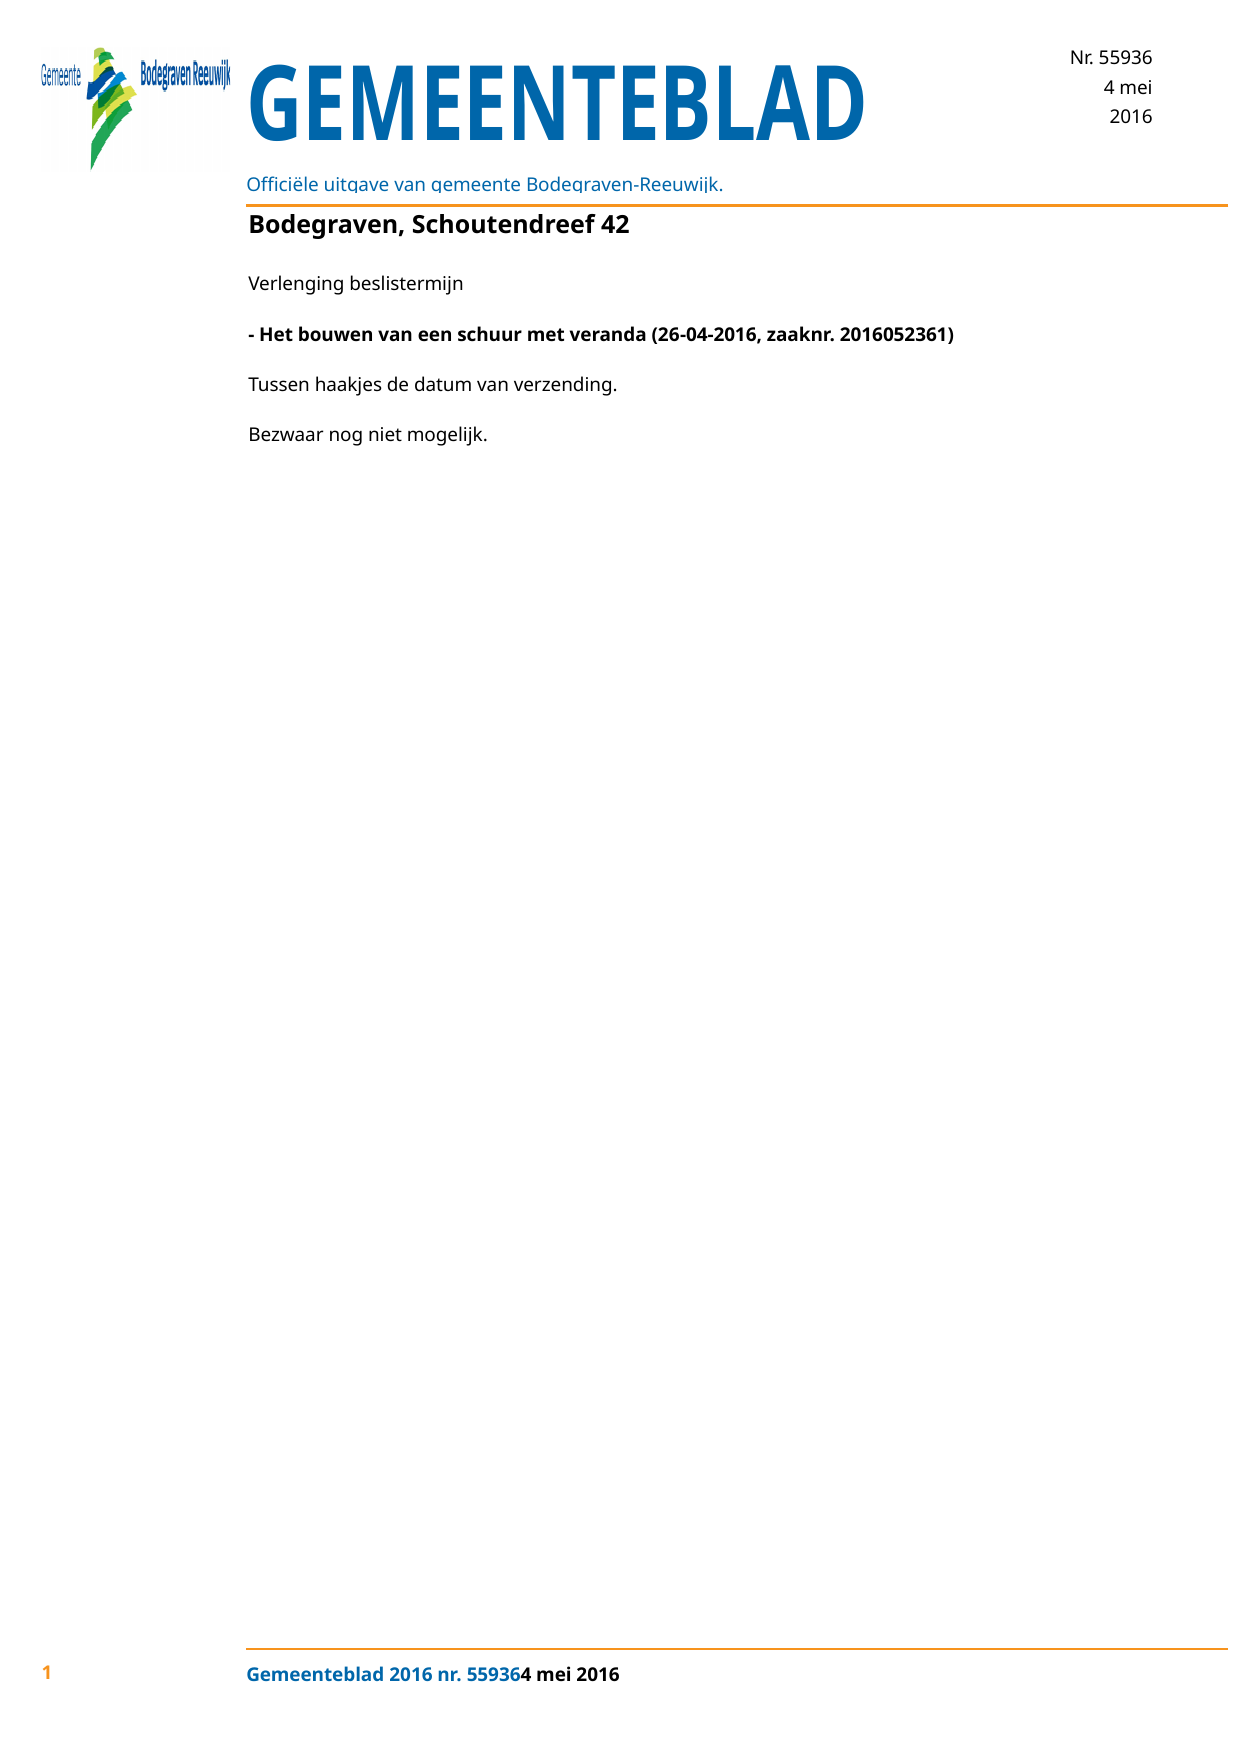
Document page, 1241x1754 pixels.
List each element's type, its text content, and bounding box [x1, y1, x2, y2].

text Bezwaar nog niet mogelijk. [248, 422, 1152, 447]
text Bodegraven, Schoutendreef 42 [248, 207, 1152, 241]
text Verlenging beslistermijn [248, 270, 1152, 296]
text Tussen haakjes de datum van verzending. [248, 371, 1152, 397]
picture [41, 47, 231, 172]
text - Het bouwen van een schuur met veranda (26‑04‑2016, zaaknr. 2016052361) [248, 321, 1152, 346]
